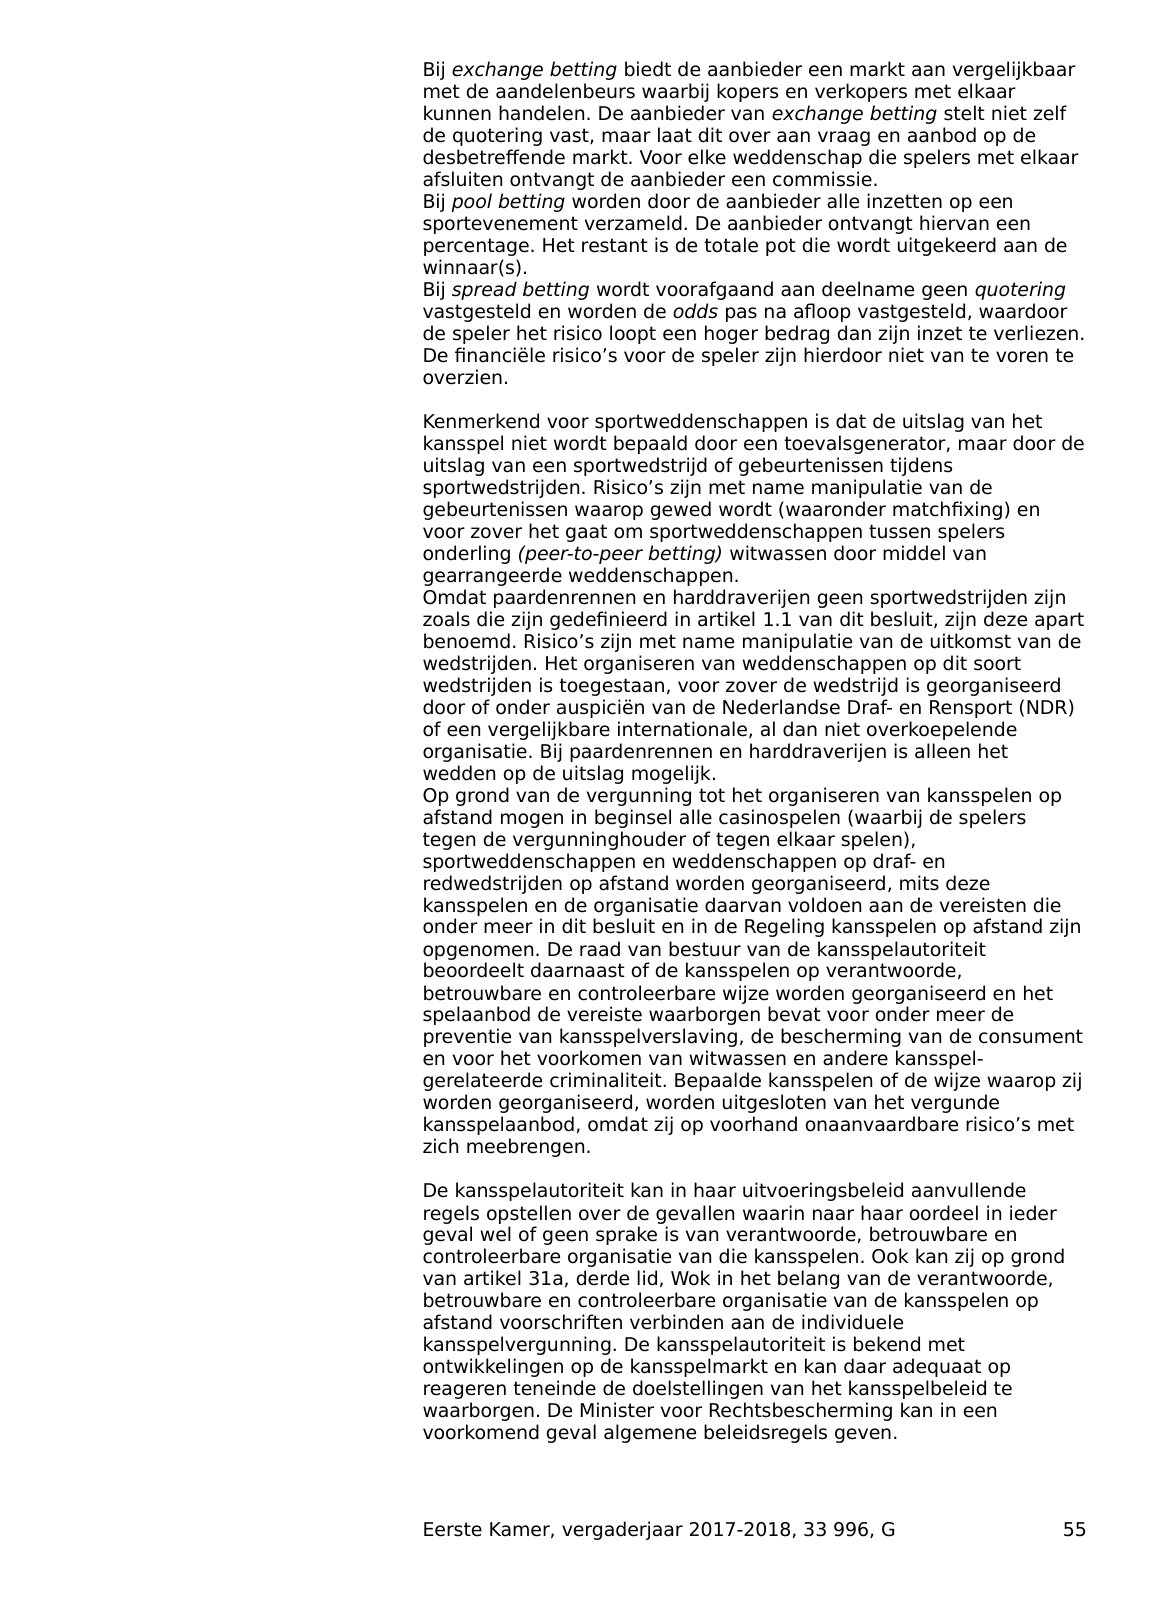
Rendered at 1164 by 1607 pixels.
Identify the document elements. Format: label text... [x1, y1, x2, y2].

text De kansspelautoriteit kan in haar uitvoeringsbeleid aanvullende regels opstellen over de gevallen waarin naar haar oordeel in ieder geval wel of geen sprake is van verantwoorde, betrouwbare en controleerbare organisatie van die kansspelen. Ook kan zij op grond van artikel 31a, derde lid, Wok in het belang van de verantwoorde, betrouwbare en controleerbare organisatie van de kansspelen op afstand voorschriften verbinden aan de individuele kansspelvergunning. De kansspelautoriteit is bekend met ontwikkelingen op de kansspelmarkt en kan daar adequaat op reageren teneinde de doelstellingen van het kansspelbeleid te waarborgen. De Minister voor Rechtsbescherming kan in een voorkomend geval algemene beleidsregels geven. [422, 1180, 1087, 1444]
text Bij pool betting worden door de aanbieder alle inzetten op een sportevenement verzameld. De aanbieder ontvangt hiervan een percentage. Het restant is de totale pot die wordt uitgekeerd aan de winnaar(s). [422, 191, 1087, 279]
text Op grond van de vergunning tot het organiseren van kansspelen op afstand mogen in beginsel alle casinospelen (waarbij de spelers tegen de vergunninghouder of tegen elkaar spelen), sportweddenschappen en weddenschappen op draf- en redwedstrijden op afstand worden georganiseerd, mits deze kansspelen en de organisatie daarvan voldoen aan de vereisten die onder meer in dit besluit en in de Regeling kansspelen op afstand zijn opgenomen. De raad van bestuur van de kansspelautoriteit beoordeelt daarnaast of de kansspelen op verantwoorde, betrouwbare en controleerbare wijze worden georganiseerd en het spelaanbod de vereiste waarborgen bevat voor onder meer de preventie van kansspelverslaving, de bescherming van de consument en voor het voorkomen van witwassen en andere kansspel-gerelateerde criminaliteit. Bepaalde kansspelen of de wijze waarop zij worden georganiseerd, worden uitgesloten van het vergunde kansspelaanbod, omdat zij op voorhand onaanvaardbare risico’s met zich meebrengen. [422, 784, 1087, 1158]
text Bij exchange betting biedt de aanbieder een markt aan vergelijkbaar met de aandelenbeurs waarbij kopers en verkopers met elkaar kunnen handelen. De aanbieder van exchange betting stelt niet zelf de quotering vast, maar laat dit over aan vraag en aanbod op de desbetreffende markt. Voor elke weddenschap die spelers met elkaar afsluiten ontvangt de aanbieder een commissie. [422, 59, 1087, 191]
text Omdat paardenrennen en harddraverijen geen sportwedstrijden zijn zoals die zijn gedefinieerd in artikel 1.1 van dit besluit, zijn deze apart benoemd. Risico’s zijn met name manipulatie van de uitkomst van de wedstrijden. Het organiseren van weddenschappen op dit soort wedstrijden is toegestaan, voor zover de wedstrijd is georganiseerd door of onder auspiciën van de Nederlandse Draf- en Rensport (NDR) of een vergelijkbare internationale, al dan niet overkoepelende organisatie. Bij paardenrennen en harddraverijen is alleen het wedden op de uitslag mogelijk. [422, 587, 1087, 784]
text Bij spread betting wordt voorafgaand aan deelname geen quotering vastgesteld en worden de odds pas na afloop vastgesteld, waardoor de speler het risico loopt een hoger bedrag dan zijn inzet te verliezen. De financiële risico’s voor de speler zijn hierdoor niet van te voren te overzien. [422, 279, 1087, 389]
text Kenmerkend voor sportweddenschappen is dat de uitslag van het kansspel niet wordt bepaald door een toevalsgenerator, maar door de uitslag van een sportwedstrijd of gebeurtenissen tijdens sportwedstrijden. Risico’s zijn met name manipulatie van de gebeurtenissen waarop gewed wordt (waaronder matchfixing) en voor zover het gaat om sportweddenschappen tussen spelers onderling (peer-to-peer betting) witwassen door middel van gearrangeerde weddenschappen. [422, 411, 1087, 587]
